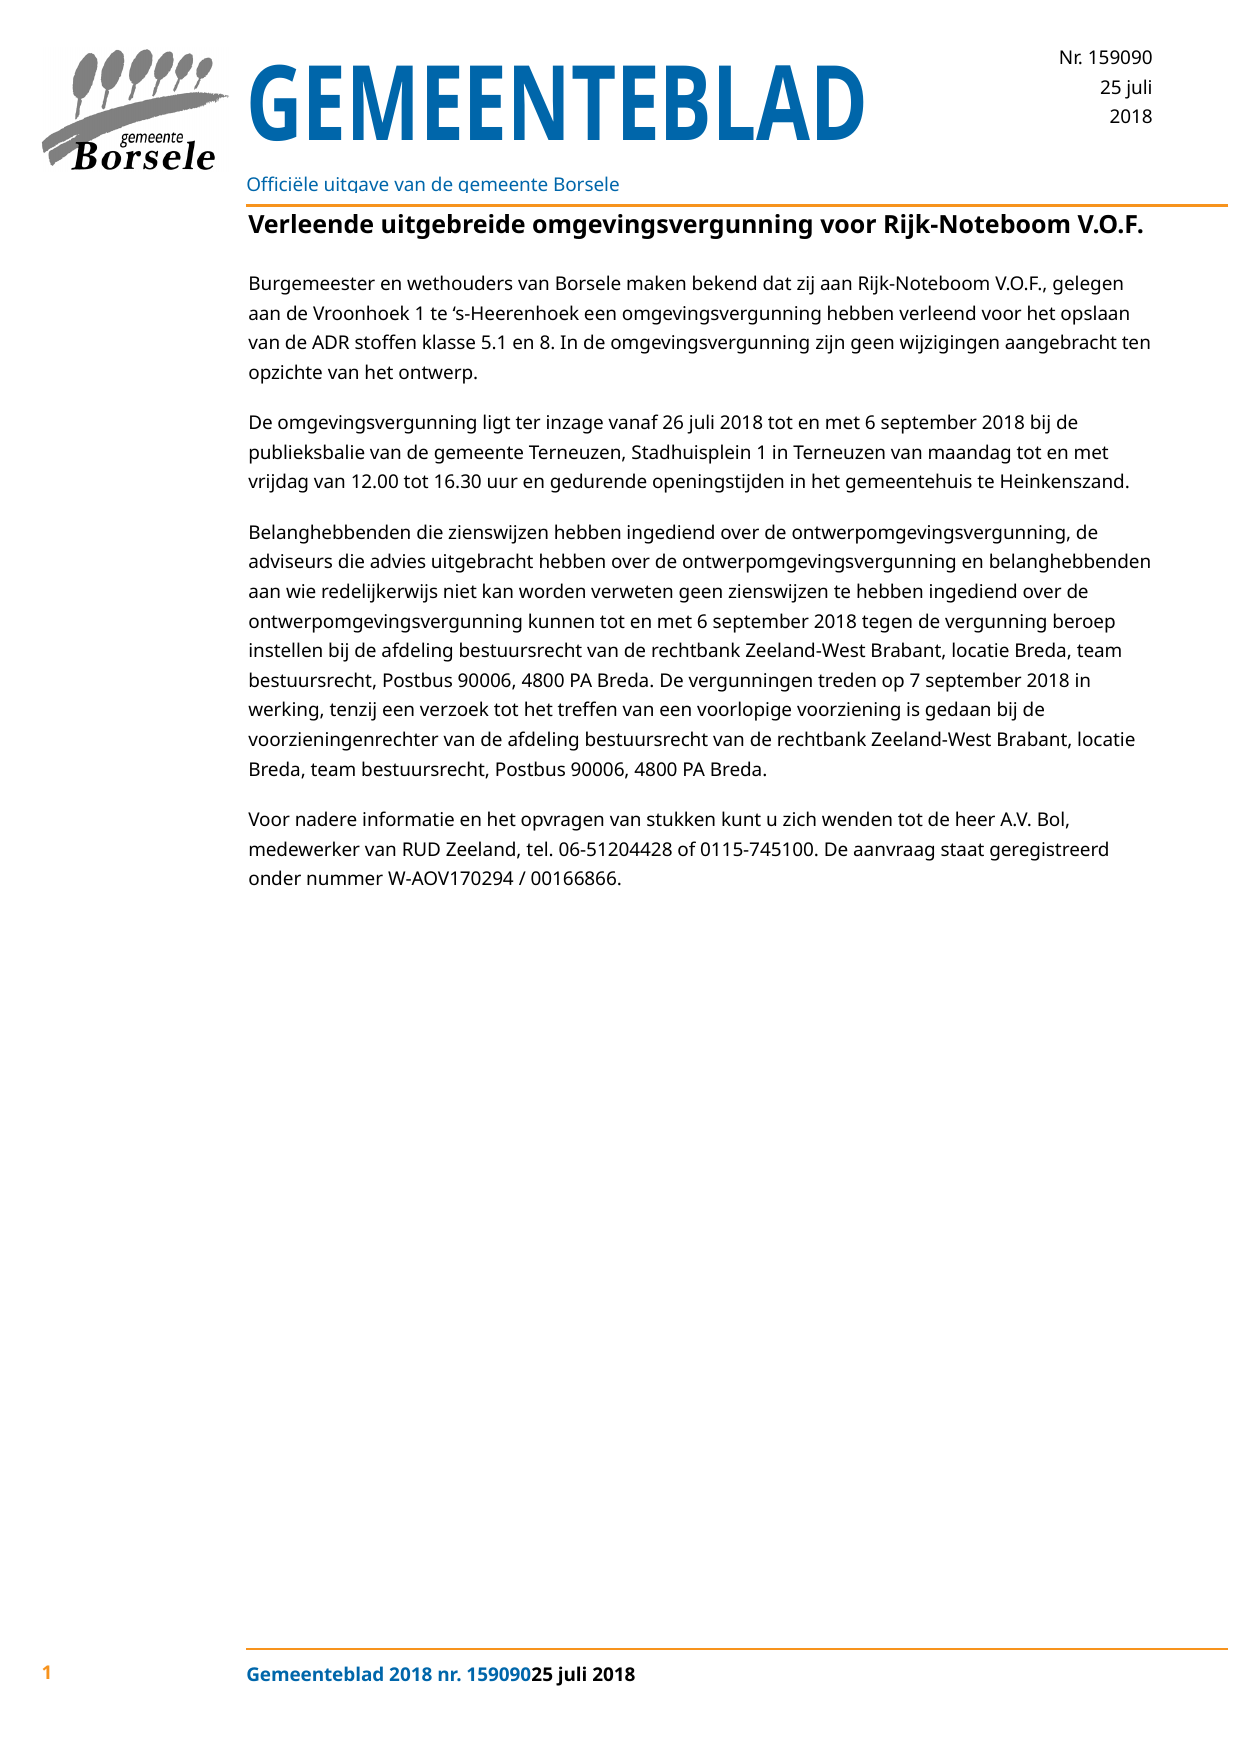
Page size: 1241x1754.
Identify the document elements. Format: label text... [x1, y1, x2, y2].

text Verleende uitgebreide omgevingsvergunning voor Rijk-Noteboom V.O.F. [248, 207, 1152, 241]
text De omgevingsvergunning ligt ter inzage vanaf 26 juli 2018 tot en met 6 september 2018 bij de publieksbalie van de gemeente Terneuzen, Stadhuisplein 1 in Terneuzen van maandag tot en met vrijdag van 12.00 tot 16.30 uur en gedurende openingstijden in het gemeentehuis te Heinkenszand. [248, 409, 1152, 494]
text Voor nadere informatie en het opvragen van stukken kunt u zich wenden tot de heer A.V. Bol, medewerker van RUD Zeeland, tel. 06-51204428 of 0115-745100. De aanvraag staat geregistreerd onder nummer W-AOV170294 / 00166866. [248, 806, 1152, 891]
text Belanghebbenden die zienswijzen hebben ingediend over de ontwerpomgevingsvergunning, de adviseurs die advies uitgebracht hebben over de ontwerpomgevingsvergunning en belanghebbenden aan wie redelijkerwijs niet kan worden verweten geen zienswijzen te hebben ingediend over de ontwerpomgevingsvergunning kunnen tot en met 6 september 2018 tegen de vergunning beroep instellen bij de afdeling bestuursrecht van de rechtbank Zeeland-West Brabant, locatie Breda, team bestuursrecht, Postbus 90006, 4800 PA Breda. De vergunningen treden op 7 september 2018 in werking, tenzij een verzoek tot het treffen van een voorlopige voorziening is gedaan bij de voorzieningenrechter van de afdeling bestuursrecht van de rechtbank Zeeland-West Brabant, locatie Breda, team bestuursrecht, Postbus 90006, 4800 PA Breda. [248, 519, 1152, 781]
picture [41, 47, 231, 172]
text Burgemeester en wethouders van Borsele maken bekend dat zij aan Rijk-Noteboom V.O.F., gelegen aan de Vroonhoek 1 te ‘s-Heerenhoek een omgevingsvergunning hebben verleend voor het opslaan van de ADR stoffen klasse 5.1 en 8. In de omgevingsvergunning zijn geen wijzigingen aangebracht ten opzichte van het ontwerp. [248, 270, 1152, 385]
